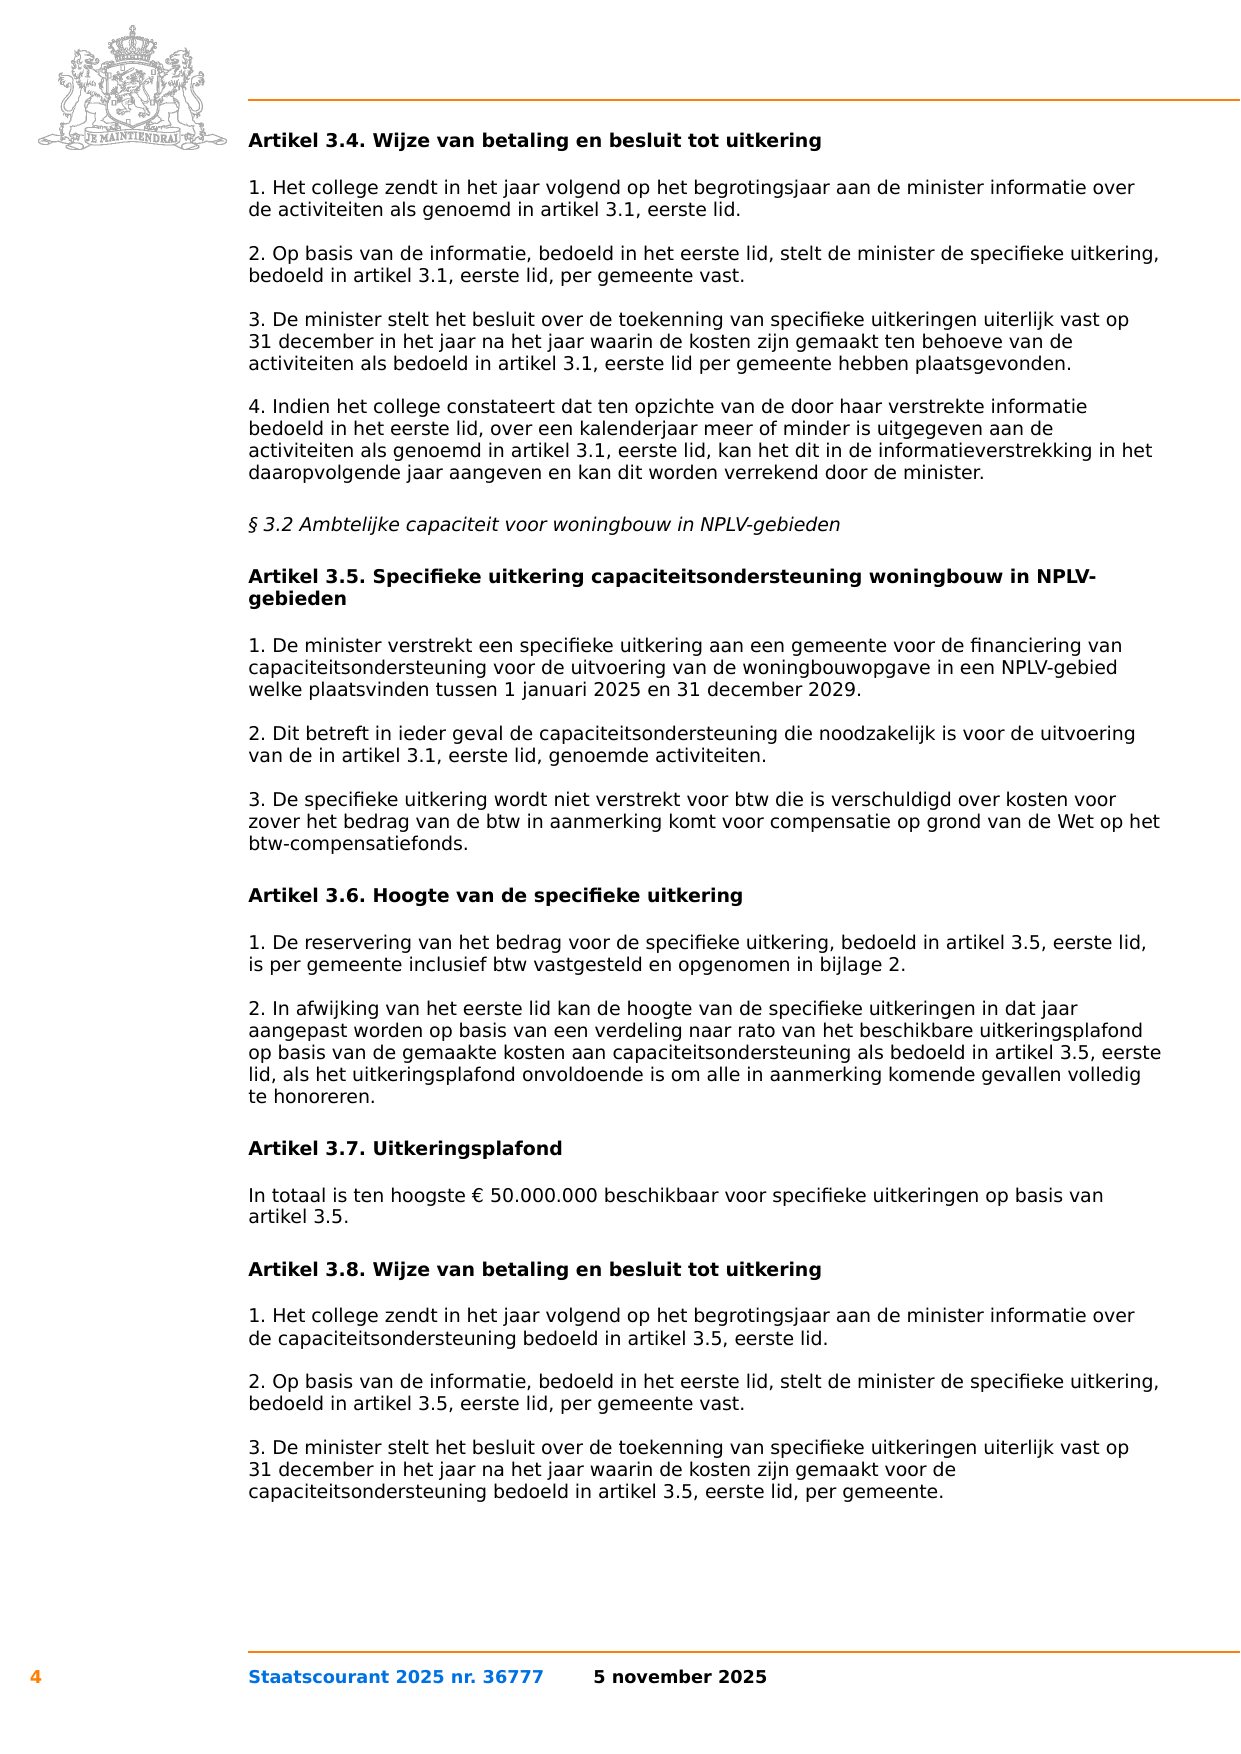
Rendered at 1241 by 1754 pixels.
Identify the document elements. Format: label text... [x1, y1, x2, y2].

subtitle Artikel 3.4. Wijze van betaling en besluit tot uitkering [248, 130, 1163, 152]
subtitle Artikel 3.5. Specifieke uitkering capaciteitsondersteuning woningbouw in NPLV-gebieden [248, 566, 1163, 610]
text 2. Op basis van de informatie, bedoeld in het eerste lid, stelt de minister de specifieke uitkering, bedoeld in artikel 3.5, eerste lid, per gemeente vast. [248, 1371, 1163, 1415]
text 3. De specifieke uitkering wordt niet verstrekt voor btw die is verschuldigd over kosten voor zover het bedrag van de btw in aanmerking komt voor compensatie op grond van de Wet op het btw-compensatiefonds. [248, 789, 1163, 855]
text 3. De minister stelt het besluit over de toekenning van specifieke uitkeringen uiterlijk vast op 31 december in het jaar na het jaar waarin de kosten zijn gemaakt ten behoeve van de activiteiten als bedoeld in artikel 3.1, eerste lid per gemeente hebben plaatsgevonden. [248, 308, 1163, 374]
text 2. Op basis van de informatie, bedoeld in het eerste lid, stelt de minister de specifieke uitkering, bedoeld in artikel 3.1, eerste lid, per gemeente vast. [248, 243, 1163, 287]
picture [38, 25, 227, 150]
text 4. Indien het college constateert dat ten opzichte van de door haar verstrekte informatie bedoeld in het eerste lid, over een kalenderjaar meer of minder is uitgegeven aan de activiteiten als genoemd in artikel 3.1, eerste lid, kan het dit in de informatieverstrekking in het daaropvolgende jaar aangeven en kan dit worden verrekend door de minister. [248, 396, 1163, 484]
text 1. De minister verstrekt een specifieke uitkering aan een gemeente voor de financiering van capaciteitsondersteuning voor de uitvoering van de woningbouwopgave in een NPLV-gebied welke plaatsvinden tussen 1 januari 2025 en 31 december 2029. [248, 635, 1163, 701]
text 3. De minister stelt het besluit over de toekenning van specifieke uitkeringen uiterlijk vast op 31 december in het jaar na het jaar waarin de kosten zijn gemaakt voor de capaciteitsondersteuning bedoeld in artikel 3.5, eerste lid, per gemeente. [248, 1437, 1163, 1503]
subtitle Artikel 3.7. Uitkeringsplafond [248, 1137, 1163, 1159]
text 2. In afwijking van het eerste lid kan de hoogte van de specifieke uitkeringen in dat jaar aangepast worden op basis van een verdeling naar rato van het beschikbare uitkeringsplafond op basis van de gemaakte kosten aan capaciteitsondersteuning als bedoeld in artikel 3.5, eerste lid, als het uitkeringsplafond onvoldoende is om alle in aanmerking komende gevallen volledig te honoreren. [248, 998, 1163, 1107]
subtitle Artikel 3.8. Wijze van betaling en besluit tot uitkering [248, 1258, 1163, 1280]
text 1. Het college zendt in het jaar volgend op het begrotingsjaar aan de minister informatie over de capaciteitsondersteuning bedoeld in artikel 3.5, eerste lid. [248, 1305, 1163, 1349]
text 2. Dit betreft in ieder geval de capaciteitsondersteuning die noodzakelijk is voor de uitvoering van de in artikel 3.1, eerste lid, genoemde activiteiten. [248, 723, 1163, 767]
text 1. Het college zendt in het jaar volgend op het begrotingsjaar aan de minister informatie over de activiteiten als genoemd in artikel 3.1, eerste lid. [248, 177, 1163, 221]
text 1. De reservering van het bedrag voor de specifieke uitkering, bedoeld in artikel 3.5, eerste lid, is per gemeente inclusief btw vastgesteld en opgenomen in bijlage 2. [248, 932, 1163, 976]
text In totaal is ten hoogste € 50.000.000 beschikbaar voor specifieke uitkeringen op basis van artikel 3.5. [248, 1184, 1163, 1228]
subtitle § 3.2 Ambtelijke capaciteit voor woningbouw in NPLV-gebieden [248, 514, 1163, 536]
subtitle Artikel 3.6. Hoogte van de specifieke uitkering [248, 885, 1163, 907]
